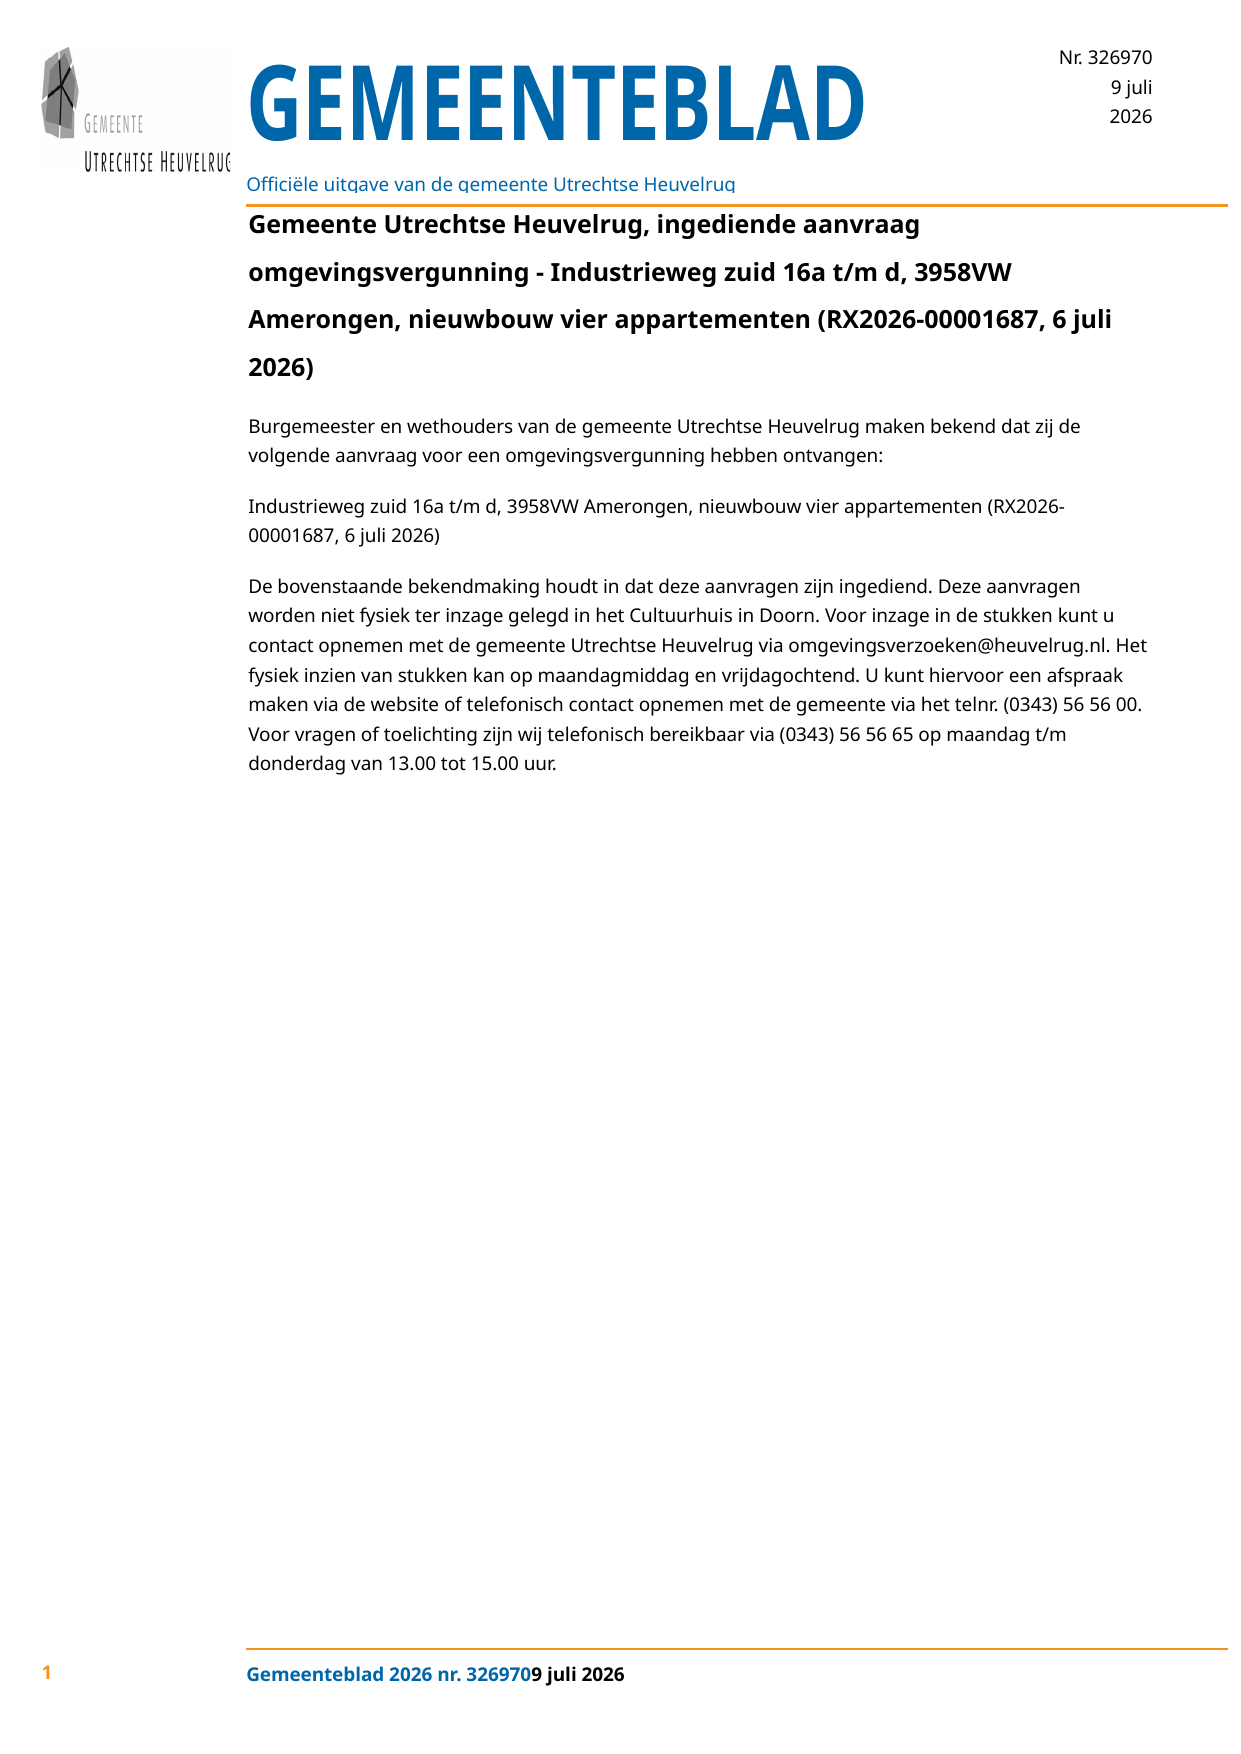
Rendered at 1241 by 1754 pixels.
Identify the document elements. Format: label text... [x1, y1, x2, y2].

text Burgemeester en wethouders van de gemeente Utrechtse Heuvelrug maken bekend dat zij de volgende aanvraag voor een omgevingsvergunning hebben ontvangen: [248, 413, 1152, 468]
text Gemeente Utrechtse Heuvelrug, ingediende aanvraag omgevingsvergunning - Industrieweg zuid 16a t/m d, 3958VW Amerongen, nieuwbouw vier appartementen (RX2026-00001687, 6 juli 2026) [248, 207, 1152, 384]
picture [41, 47, 231, 172]
text De bovenstaande bekendmaking houdt in dat deze aanvragen zijn ingediend. Deze aanvragen worden niet fysiek ter inzage gelegd in het Cultuurhuis in Doorn. Voor inzage in de stukken kunt u contact opnemen met de gemeente Utrechtse Heuvelrug via omgevingsverzoeken@heuvelrug.nl. Het fysiek inzien van stukken kan op maandagmiddag en vrijdagochtend. U kunt hiervoor een afspraak maken via de website of telefonisch contact opnemen met de gemeente via het telnr. (0343) 56 56 00. Voor vragen of toelichting zijn wij telefonisch bereikbaar via (0343) 56 56 65 op maandag t/m donderdag van 13.00 tot 15.00 uur. [248, 573, 1152, 776]
text Industrieweg zuid 16a t/m d, 3958VW Amerongen, nieuwbouw vier appartementen (RX2026-00001687, 6 juli 2026) [248, 493, 1152, 548]
